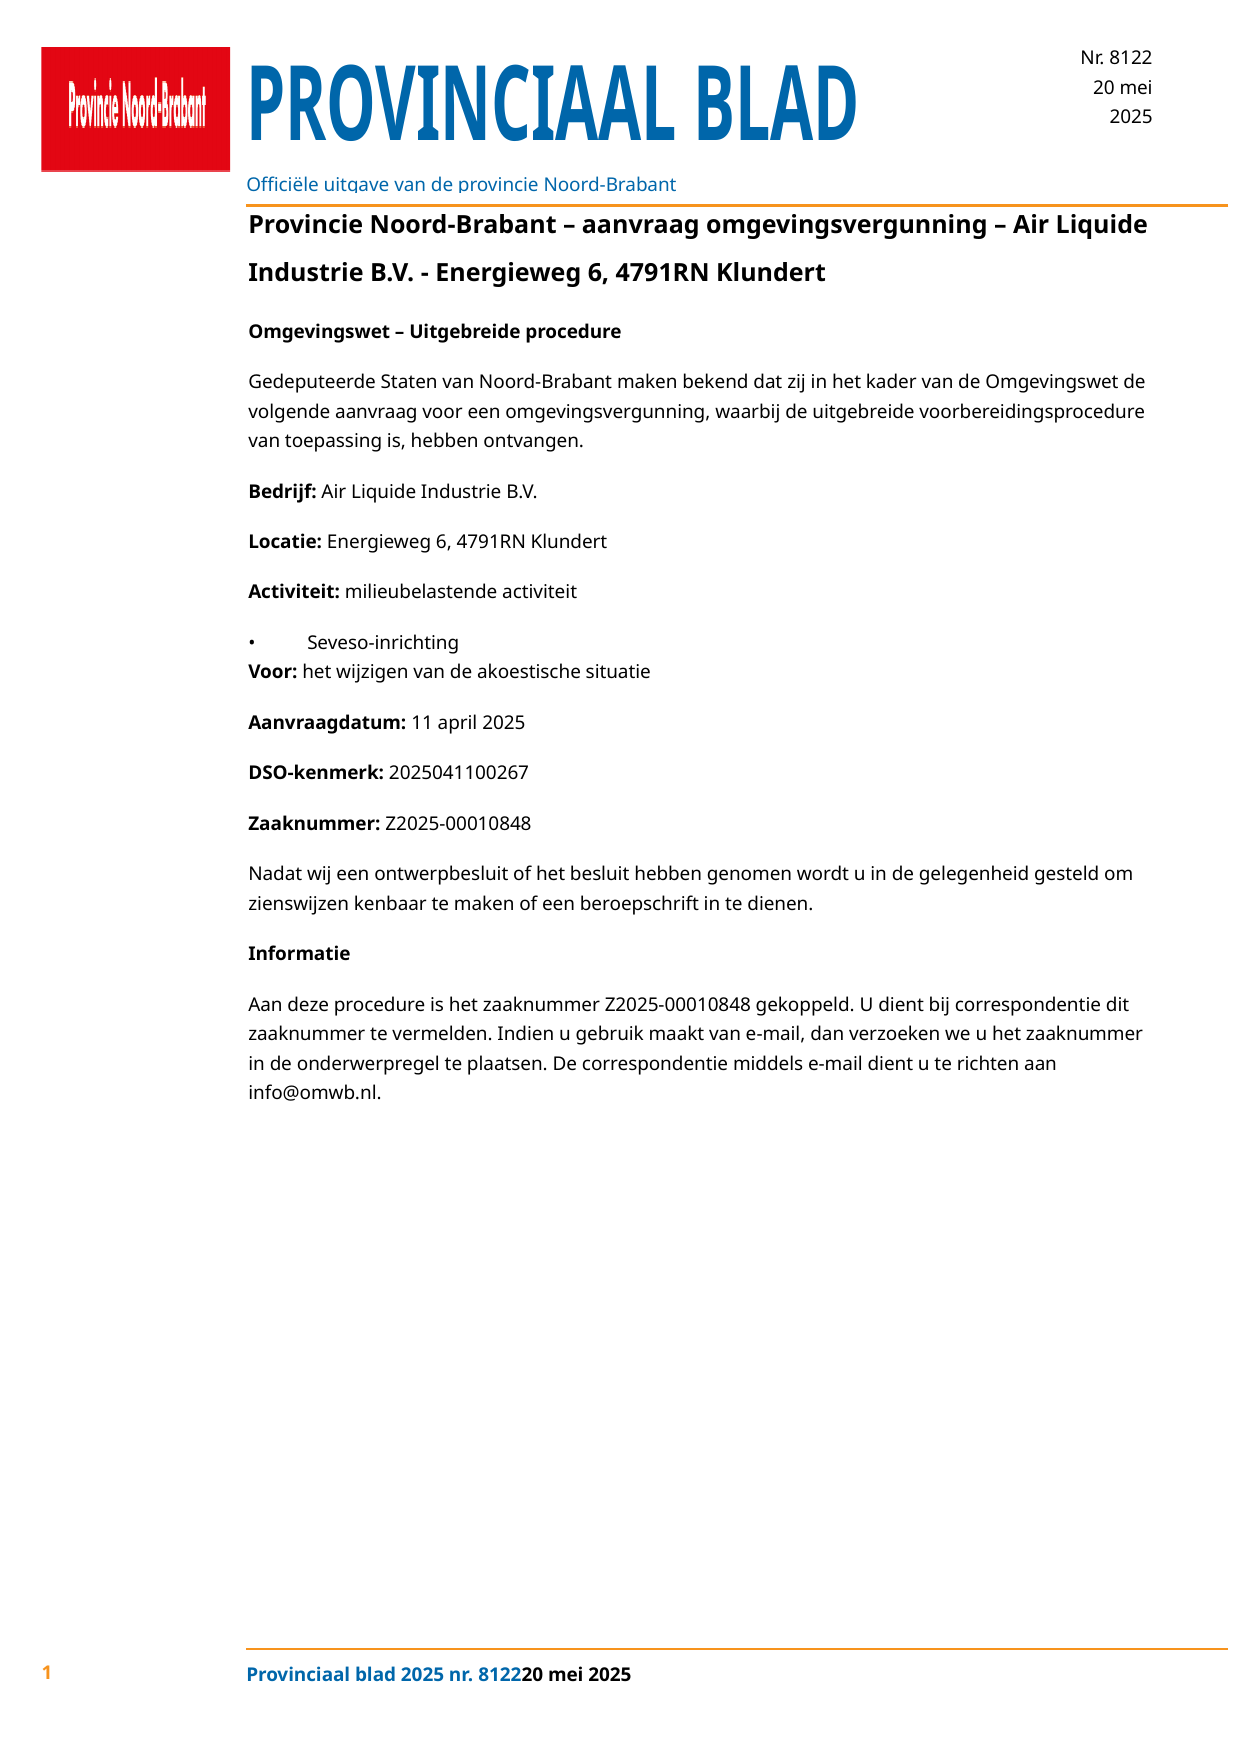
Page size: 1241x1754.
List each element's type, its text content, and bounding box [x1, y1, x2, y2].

text Nadat wij een ontwerpbesluit of het besluit hebben genomen wordt u in de gelegenheid gesteld om zienswijzen kenbaar te maken of een beroepschrift in te dienen. [248, 860, 1152, 916]
text Aan deze procedure is het zaaknummer Z2025-00010848 gekoppeld. U dient bij correspondentie dit zaaknummer te vermelden. Indien u gebruik maakt van e-mail, dan verzoeken we u het zaaknummer in de onderwerpregel te plaatsen. De correspondentie middels e-mail dient u te richten aan info@omwb.nl. [248, 991, 1152, 1105]
text Gedeputeerde Staten van Noord-Brabant maken bekend dat zij in het kader van de Omgevingswet de volgende aanvraag voor een omgevingsvergunning, waarbij de uitgebreide voorbereidingsprocedure van toepassing is, hebben ontvangen. [248, 368, 1152, 453]
text Omgevingswet – Uitgebreide procedure [248, 318, 1152, 344]
text Locatie: Energieweg 6, 4791RN Klundert [248, 528, 1152, 554]
text Bedrijf: Air Liquide Industrie B.V. [248, 478, 1152, 504]
text Aanvraagdatum: 11 april 2025 [248, 709, 1152, 735]
text Activiteit: milieubelastende activiteit [248, 579, 1152, 604]
text Zaaknummer: Z2025-00010848 [248, 810, 1152, 836]
text Provincie Noord-Brabant – aanvraag omgevingsvergunning – Air Liquide Industrie B.V. - Energieweg 6, 4791RN Klundert [248, 207, 1152, 288]
text DSO-kenmerk: 2025041100267 [248, 759, 1152, 785]
text Voor: het wijzigen van de akoestische situatie [248, 659, 1152, 684]
text Informatie [248, 940, 1152, 966]
list Seveso-inrichting [248, 629, 1152, 655]
picture [41, 47, 231, 172]
